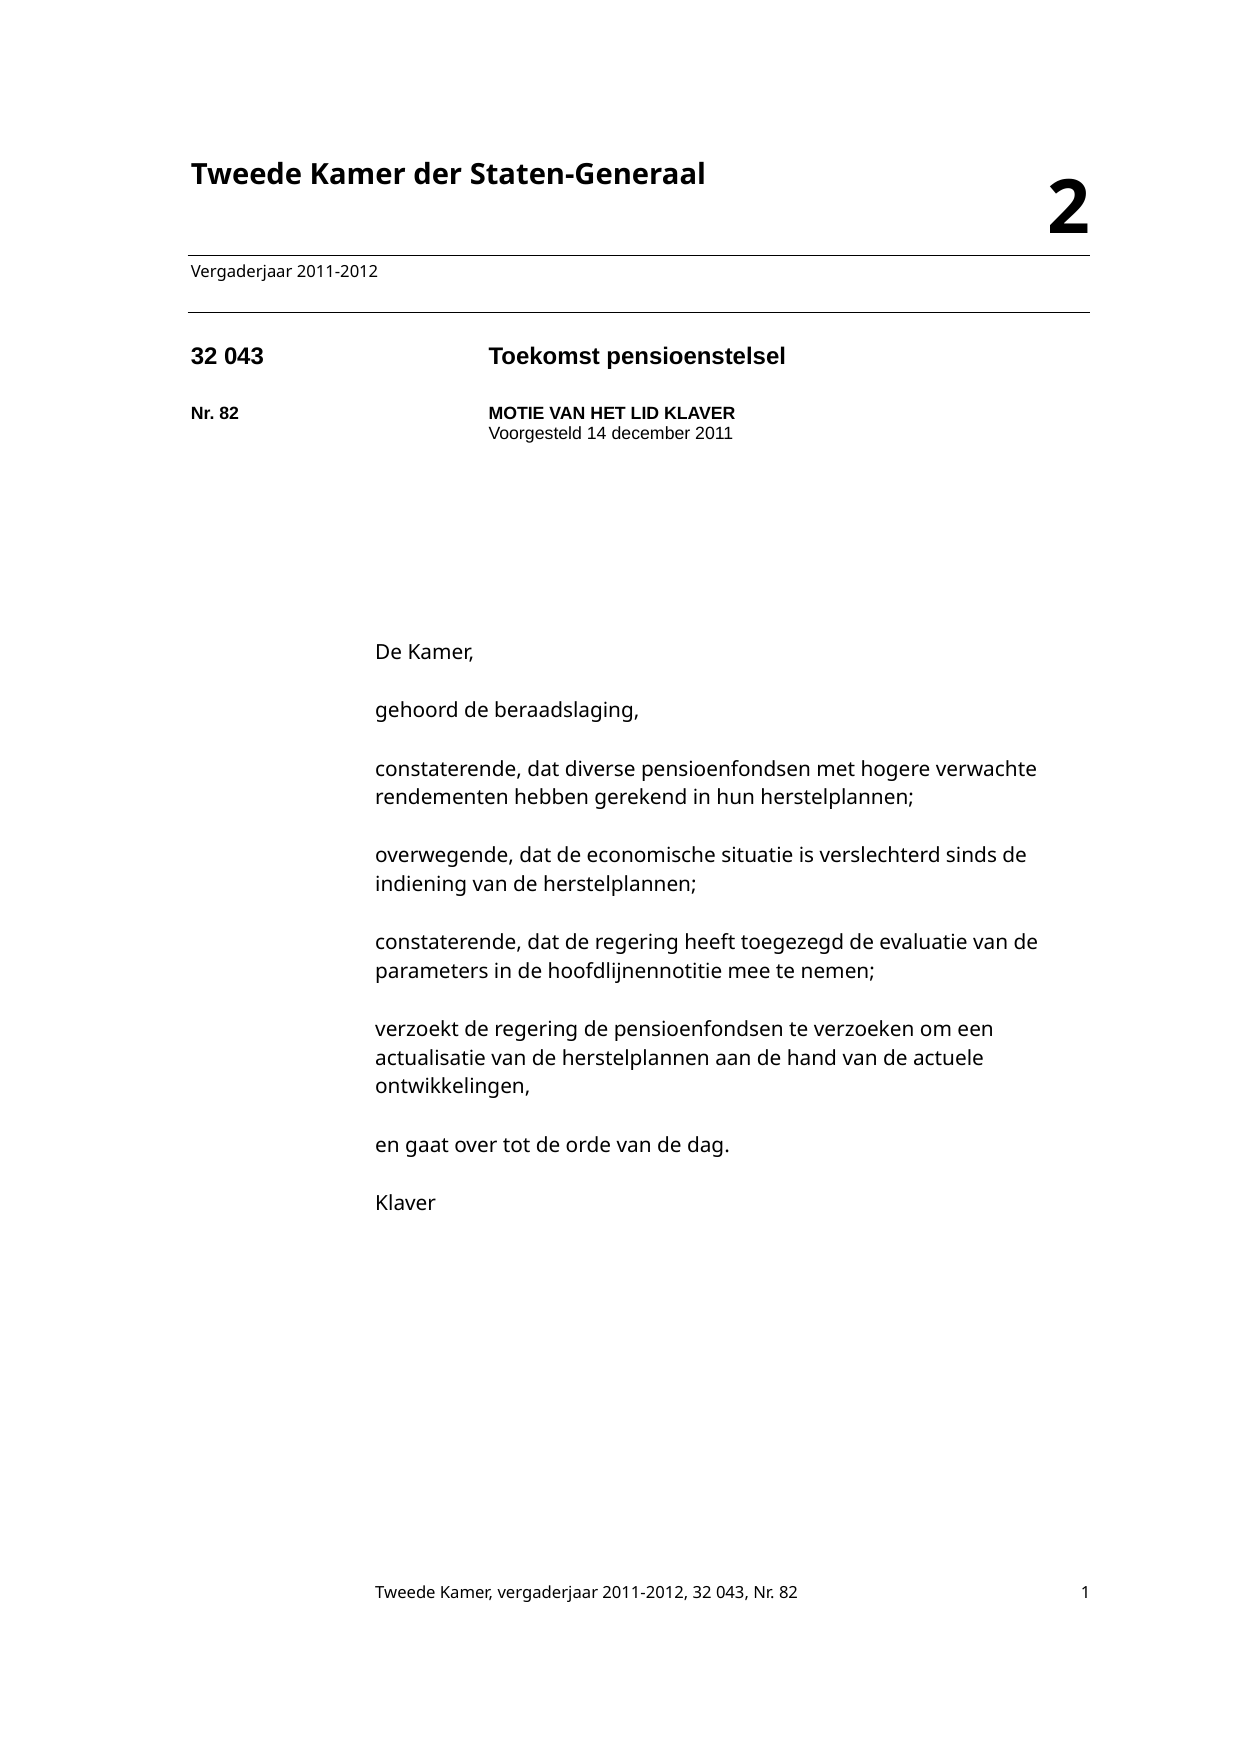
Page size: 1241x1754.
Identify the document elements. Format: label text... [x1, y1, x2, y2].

table_header Tweede Kamer der Staten-Generaal [188, 150, 909, 255]
table_cell [485, 256, 1090, 312]
table_cell Toekomst pensioenstelsel [485, 339, 1090, 399]
text verzoekt de regering de pensioenfondsen te verzoeken om een actualisatie van de herstelplannen aan de hand van de actuele ontwikkelingen, [375, 1014, 1090, 1100]
text en gaat over tot de orde van de dag. [375, 1130, 1090, 1158]
text overwegende, dat de economische situatie is verslechterd sinds de indiening van de herstelplannen; [375, 841, 1090, 897]
text gehoord de beraadslaging, [375, 695, 1090, 724]
table_cell 32 043 [188, 339, 485, 399]
table_cell Vergaderjaar 2011-2012 [188, 256, 485, 312]
table_header 2 [910, 150, 1090, 255]
text constaterende, dat de regering heeft toegezegd de evaluatie van de parameters in de hoofdlijnennotitie mee te nemen; [375, 927, 1090, 984]
text constaterende, dat diverse pensioenfondsen met hogere verwachte rendementen hebben gerekend in hun herstelplannen; [375, 754, 1090, 811]
table_cell MOTIE VAN HET LID KLAVER Voorgesteld 14 december 2011 [485, 399, 1090, 518]
text Klaver [375, 1188, 1090, 1217]
table_cell Nr. 82 [188, 399, 485, 518]
table_cell [485, 313, 1090, 339]
text De Kamer, [375, 637, 1090, 665]
table_cell [188, 313, 485, 339]
